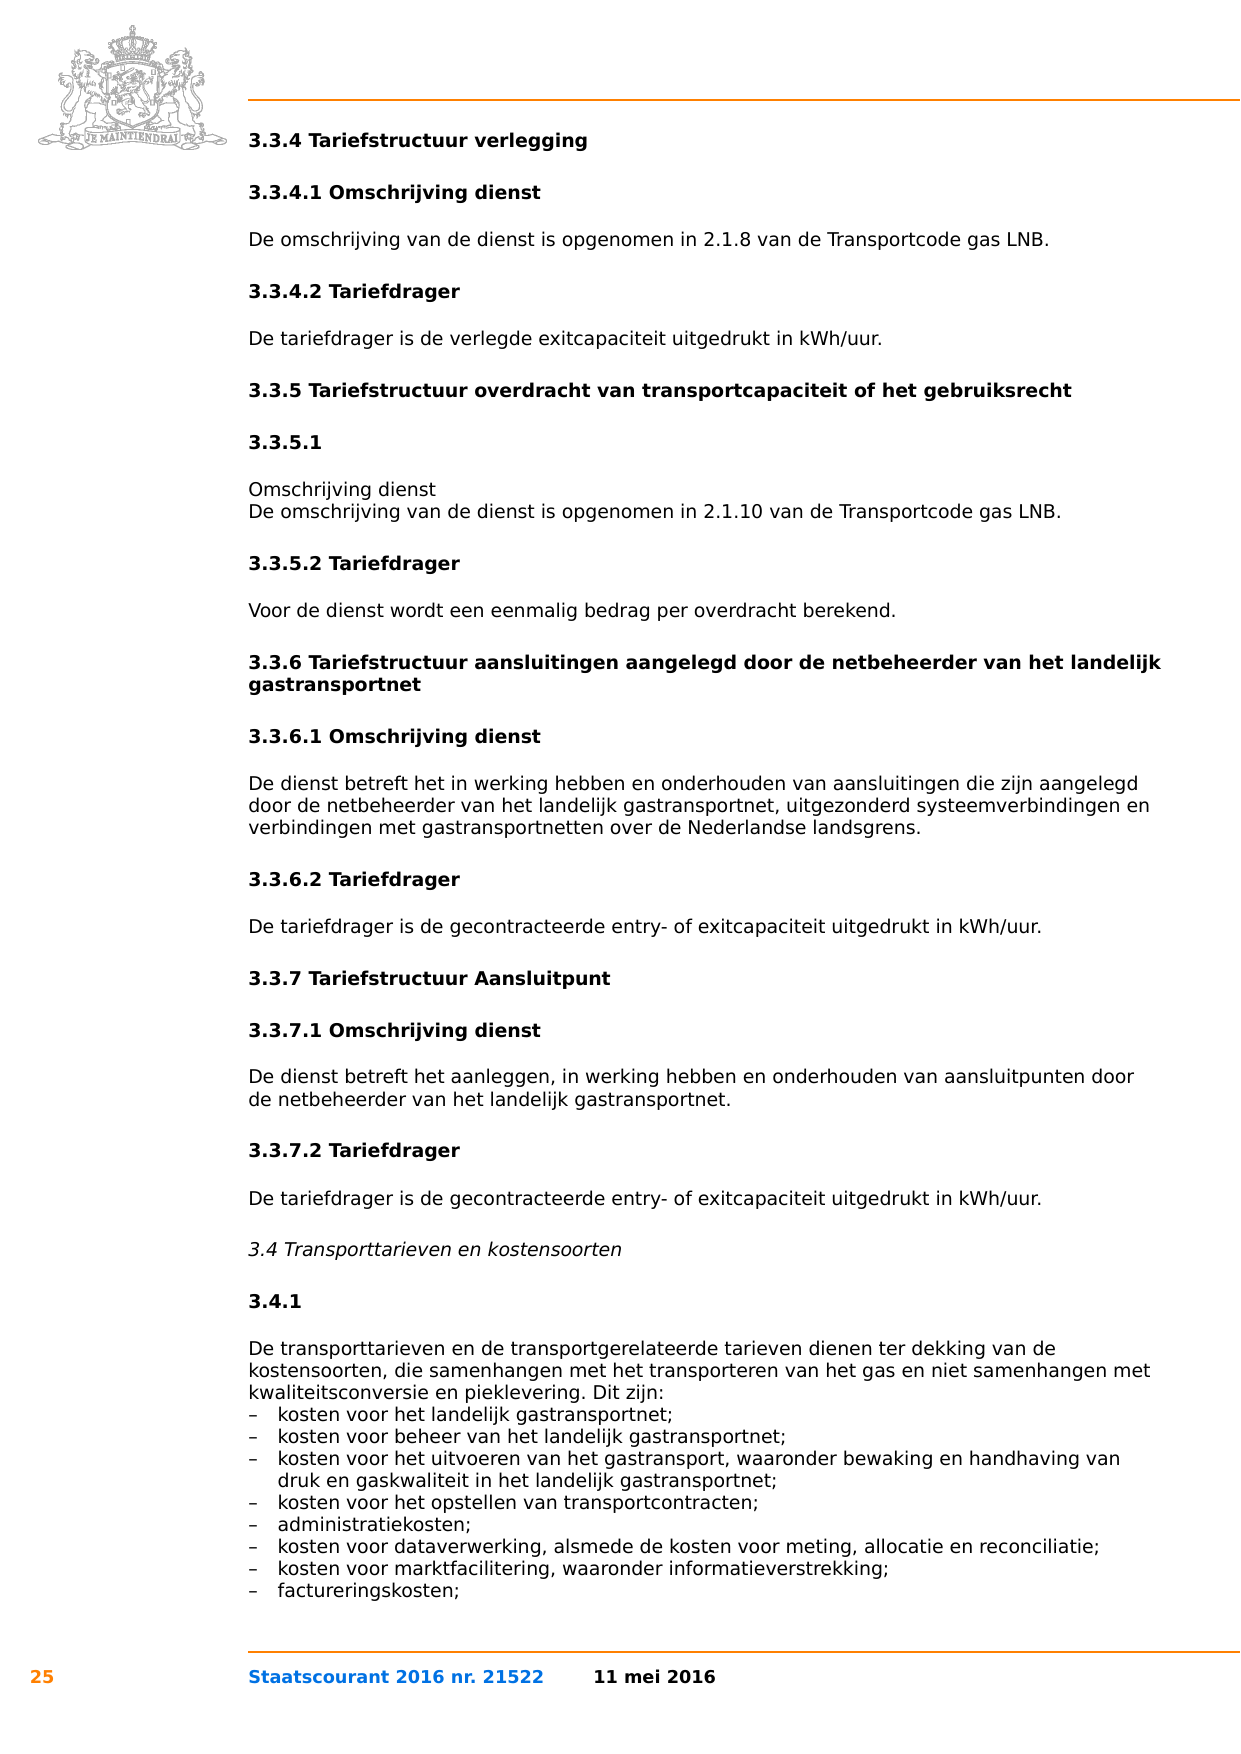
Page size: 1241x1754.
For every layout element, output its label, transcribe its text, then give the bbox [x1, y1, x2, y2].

subtitle 3.4 Transporttarieven en kostensoorten [248, 1239, 1163, 1261]
text De tariefdrager is de gecontracteerde entry- of exitcapaciteit uitgedrukt in kWh/uur. [248, 916, 1163, 937]
subtitle 3.3.5.1 [248, 432, 1163, 454]
text De transporttarieven en de transportgerelateerde tarieven dienen ter dekking van de kostensoorten, die samenhangen met het transporteren van het gas en niet samenhangen met kwaliteitsconversie en pieklevering. Dit zijn: [248, 1338, 1163, 1404]
text – kosten voor beheer van het landelijk gastransportnet; [248, 1426, 1163, 1448]
text – factureringskosten; [248, 1580, 1163, 1602]
text – kosten voor dataverwerking, alsmede de kosten voor meting, allocatie en reconciliatie; [248, 1536, 1163, 1558]
text – kosten voor het opstellen van transportcontracten; [248, 1492, 1163, 1514]
subtitle 3.3.7.1 Omschrijving dienst [248, 1019, 1163, 1041]
text De tariefdrager is de gecontracteerde entry- of exitcapaciteit uitgedrukt in kWh/uur. [248, 1187, 1163, 1209]
text De omschrijving van de dienst is opgenomen in 2.1.8 van de Transportcode gas LNB. [248, 229, 1163, 251]
subtitle 3.3.4.1 Omschrijving dienst [248, 182, 1163, 204]
text – kosten voor marktfacilitering, waaronder informatieverstrekking; [248, 1558, 1163, 1580]
text – administratiekosten; [248, 1514, 1163, 1536]
text De dienst betreft het in werking hebben en onderhouden van aansluitingen die zijn aangelegd door de netbeheerder van het landelijk gastransportnet, uitgezonderd systeemverbindingen en verbindingen met gastransportnetten over de Nederlandse landsgrens. [248, 773, 1163, 838]
text De tariefdrager is de verlegde exitcapaciteit uitgedrukt in kWh/uur. [248, 328, 1163, 350]
text Voor de dienst wordt een eenmalig bedrag per overdracht berekend. [248, 600, 1163, 622]
text Omschrijving dienst [248, 479, 1163, 501]
subtitle 3.3.4 Tariefstructuur verlegging [248, 130, 1163, 152]
picture [38, 25, 227, 150]
text De omschrijving van de dienst is opgenomen in 2.1.10 van de Transportcode gas LNB. [248, 501, 1163, 523]
subtitle 3.3.7.2 Tariefdrager [248, 1140, 1163, 1162]
subtitle 3.3.4.2 Tariefdrager [248, 281, 1163, 303]
text – kosten voor het landelijk gastransportnet; [248, 1404, 1163, 1426]
subtitle 3.3.5.2 Tariefdrager [248, 553, 1163, 575]
subtitle 3.3.6.1 Omschrijving dienst [248, 726, 1163, 748]
subtitle 3.3.6.2 Tariefdrager [248, 868, 1163, 891]
subtitle 3.4.1 [248, 1291, 1163, 1313]
subtitle 3.3.6 Tariefstructuur aansluitingen aangelegd door de netbeheerder van het landelijk gastransportnet [248, 652, 1163, 696]
subtitle 3.3.5 Tariefstructuur overdracht van transportcapaciteit of het gebruiksrecht [248, 380, 1163, 402]
subtitle 3.3.7 Tariefstructuur Aansluitpunt [248, 967, 1163, 989]
text De dienst betreft het aanleggen, in werking hebben en onderhouden van aansluitpunten door de netbeheerder van het landelijk gastransportnet. [248, 1066, 1163, 1110]
text – kosten voor het uitvoeren van het gastransport, waaronder bewaking en handhaving van druk en gaskwaliteit in het landelijk gastransportnet; [248, 1448, 1163, 1492]
